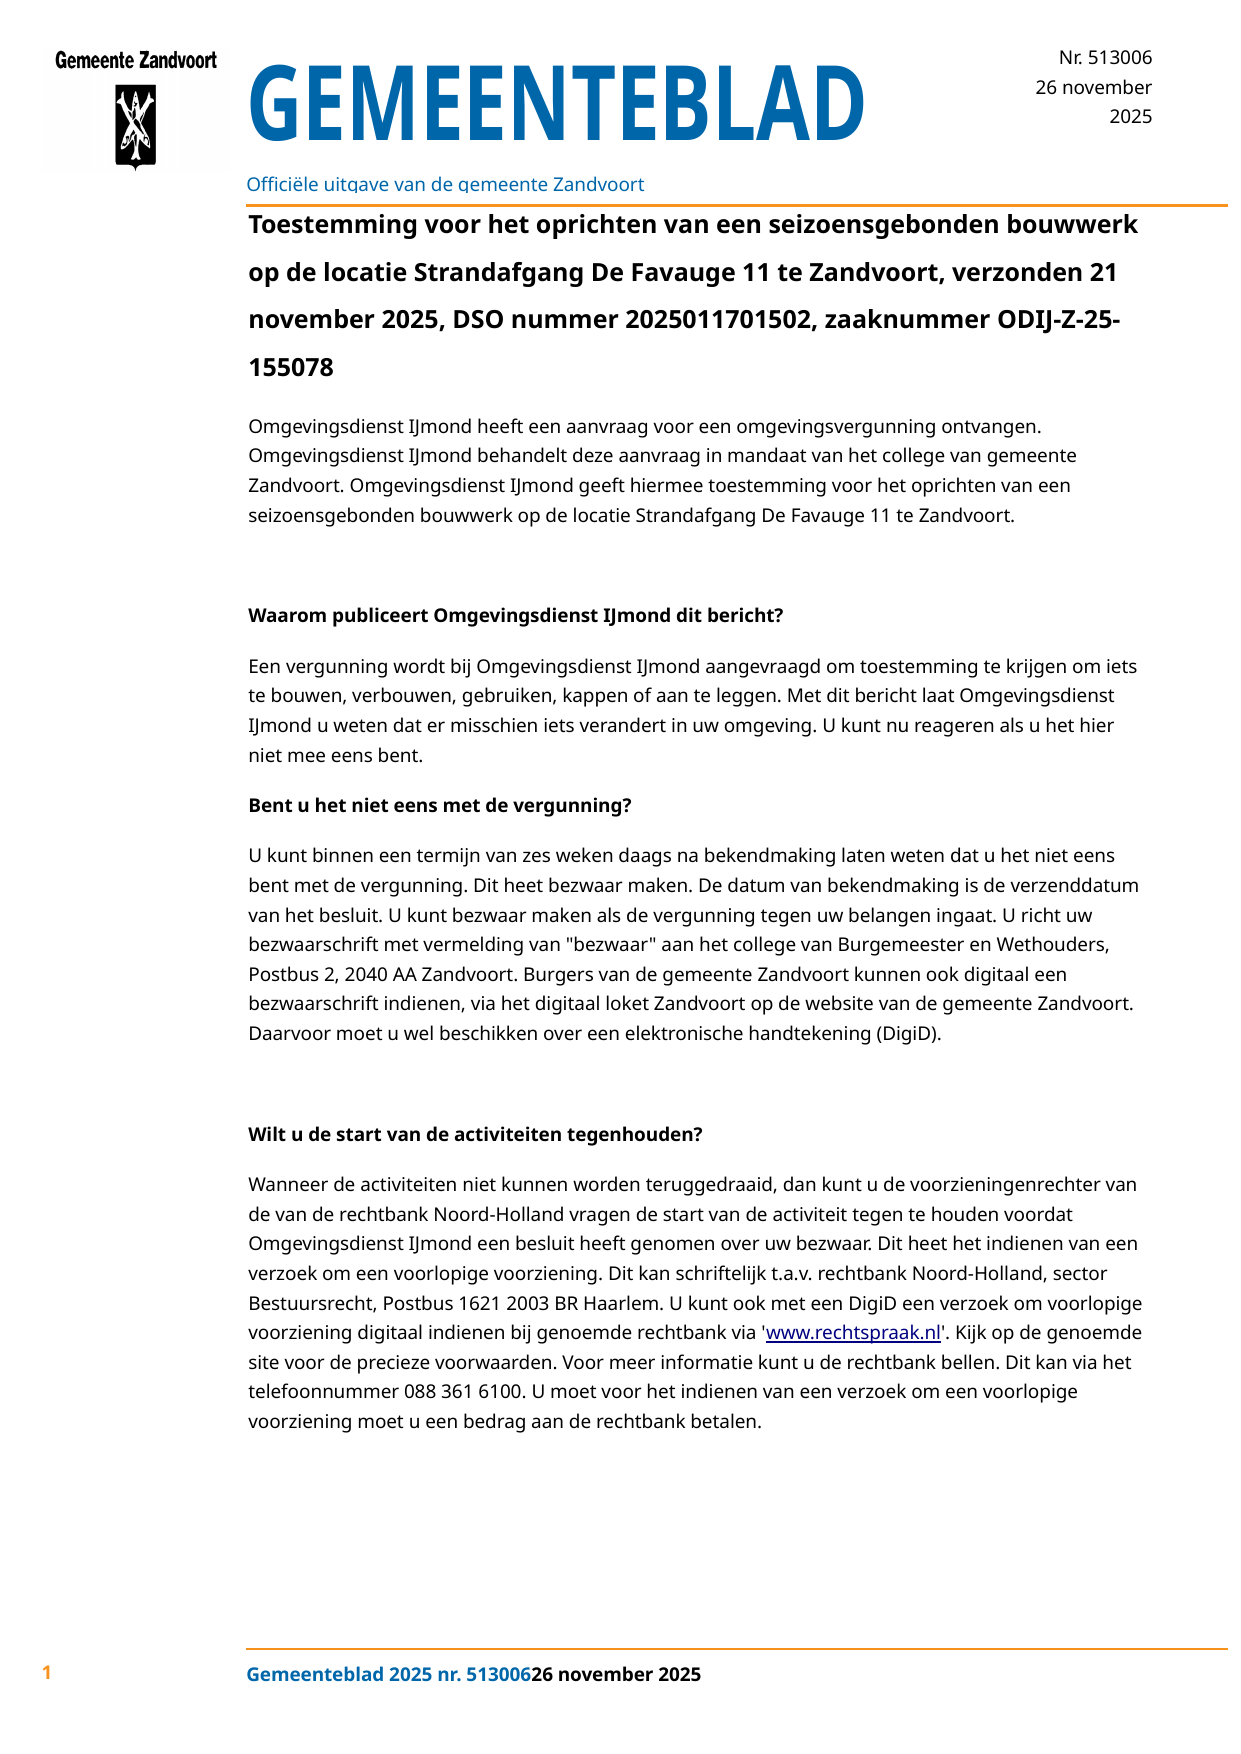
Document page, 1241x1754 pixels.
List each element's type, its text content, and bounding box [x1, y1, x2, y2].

text Waarom publiceert Omgevingsdienst IJmond dit bericht? [248, 603, 1152, 628]
text Bent u het niet eens met de vergunning? [248, 792, 1152, 818]
text Wilt u de start van de activiteiten tegenhouden? [248, 1121, 1152, 1147]
text Toestemming voor het oprichten van een seizoensgebonden bouwwerk op de locatie Strandafgang De Favauge 11 te Zandvoort, verzonden 21 november 2025, DSO nummer 2025011701502, zaaknummer ODIJ-Z-25-155078 [248, 207, 1152, 384]
picture [41, 47, 231, 172]
text U kunt binnen een termijn van zes weken daags na bekendmaking laten weten dat u het niet eens bent met de vergunning. Dit heet bezwaar maken. De datum van bekendmaking is de verzenddatum van het besluit. U kunt bezwaar maken als de vergunning tegen uw belangen ingaat. U richt uw bezwaarschrift met vermelding van "bezwaar" aan het college van Burgemeester en Wethouders, Postbus 2, 2040 AA Zandvoort. Burgers van de gemeente Zandvoort kunnen ook digitaal een bezwaarschrift indienen, via het digitaal loket Zandvoort op de website van de gemeente Zandvoort. Daarvoor moet u wel beschikken over een elektronische handtekening (DigiD). [248, 843, 1152, 1046]
text Een vergunning wordt bij Omgevingsdienst IJmond aangevraagd om toestemming te krijgen om iets te bouwen, verbouwen, gebruiken, kappen of aan te leggen. Met dit bericht laat Omgevingsdienst IJmond u weten dat er misschien iets verandert in uw omgeving. U kunt nu reageren als u het hier niet mee eens bent. [248, 653, 1152, 768]
text Wanneer de activiteiten niet kunnen worden teruggedraaid, dan kunt u de voorzieningenrechter van de van de rechtbank Noord-Holland vragen de start van de activiteit tegen te houden voordat Omgevingsdienst IJmond een besluit heeft genomen over uw bezwaar. Dit heet het indienen van een verzoek om een voorlopige voorziening. Dit kan schriftelijk t.a.v. rechtbank Noord-Holland, sector Bestuursrecht, Postbus 1621 2003 BR Haarlem. U kunt ook met een DigiD een verzoek om voorlopige voorziening digitaal indienen bij genoemde rechtbank via 'www.rechtspraak.nl'. Kijk op de genoemde site voor de precieze voorwaarden. Voor meer informatie kunt u de rechtbank bellen. Dit kan via het telefoonnummer 088 361 6100. U moet voor het indienen van een verzoek om een voorlopige voorziening moet u een bedrag aan de rechtbank betalen. [248, 1171, 1152, 1434]
text Omgevingsdienst IJmond heeft een aanvraag voor een omgevingsvergunning ontvangen. Omgevingsdienst IJmond behandelt deze aanvraag in mandaat van het college van gemeente Zandvoort. Omgevingsdienst IJmond geeft hiermee toestemming voor het oprichten van een seizoensgebonden bouwwerk op de locatie Strandafgang De Favauge 11 te Zandvoort. [248, 413, 1152, 528]
